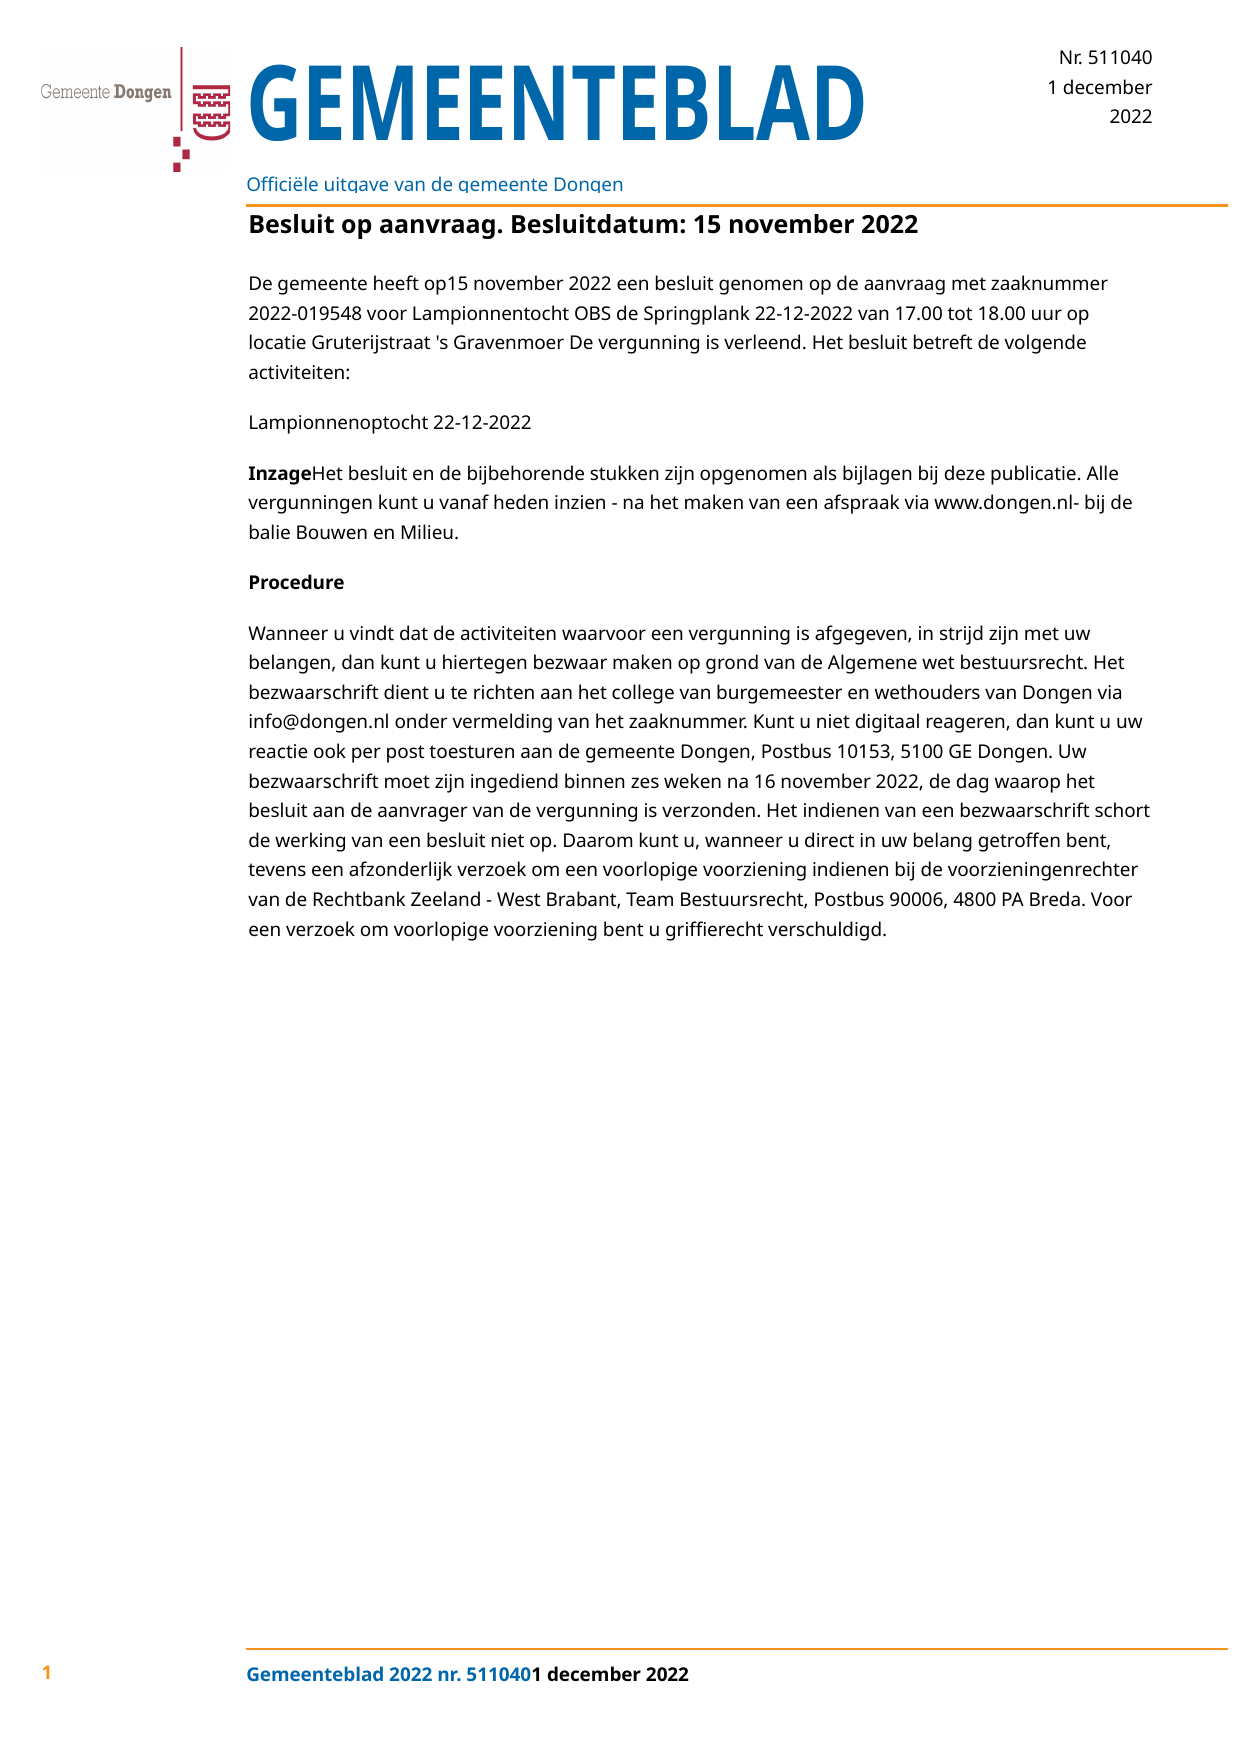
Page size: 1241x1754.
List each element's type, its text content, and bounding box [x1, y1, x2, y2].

text Wanneer u vindt dat de activiteiten waarvoor een vergunning is afgegeven, in strijd zijn met uw belangen, dan kunt u hiertegen bezwaar maken op grond van de Algemene wet bestuursrecht. Het bezwaarschrift dient u te richten aan het college van burgemeester en wethouders van Dongen via info@dongen.nl onder vermelding van het zaaknummer. Kunt u niet digitaal reageren, dan kunt u uw reactie ook per post toesturen aan de gemeente Dongen, Postbus 10153, 5100 GE Dongen. Uw bezwaarschrift moet zijn ingediend binnen zes weken na 16 november 2022, de dag waarop het besluit aan de aanvrager van de vergunning is verzonden. Het indienen van een bezwaarschrift schort de werking van een besluit niet op. Daarom kunt u, wanneer u direct in uw belang getroffen bent, tevens een afzonderlijk verzoek om een voorlopige voorziening indienen bij de voorzieningenrechter van de Rechtbank Zeeland - West Brabant, Team Bestuursrecht, Postbus 90006, 4800 PA Breda. Voor een verzoek om voorlopige voorziening bent u griffierecht verschuldigd. [248, 620, 1152, 941]
text InzageHet besluit en de bijbehorende stukken zijn opgenomen als bijlagen bij deze publicatie. Alle vergunningen kunt u vanaf heden inzien - na het maken van een afspraak via www.dongen.nl- bij de balie Bouwen en Milieu. [248, 460, 1152, 545]
picture [41, 47, 231, 172]
text Besluit op aanvraag. Besluitdatum: 15 november 2022 [248, 207, 1152, 241]
text Lampionnenoptocht 22-12-2022 [248, 409, 1152, 435]
text De gemeente heeft op15 november 2022 een besluit genomen op de aanvraag met zaaknummer 2022-019548 voor Lampionnentocht OBS de Springplank 22-12-2022 van 17.00 tot 18.00 uur op locatie Gruterijstraat 's Gravenmoer De vergunning is verleend. Het besluit betreft de volgende activiteiten: [248, 270, 1152, 385]
text Procedure [248, 569, 1152, 595]
